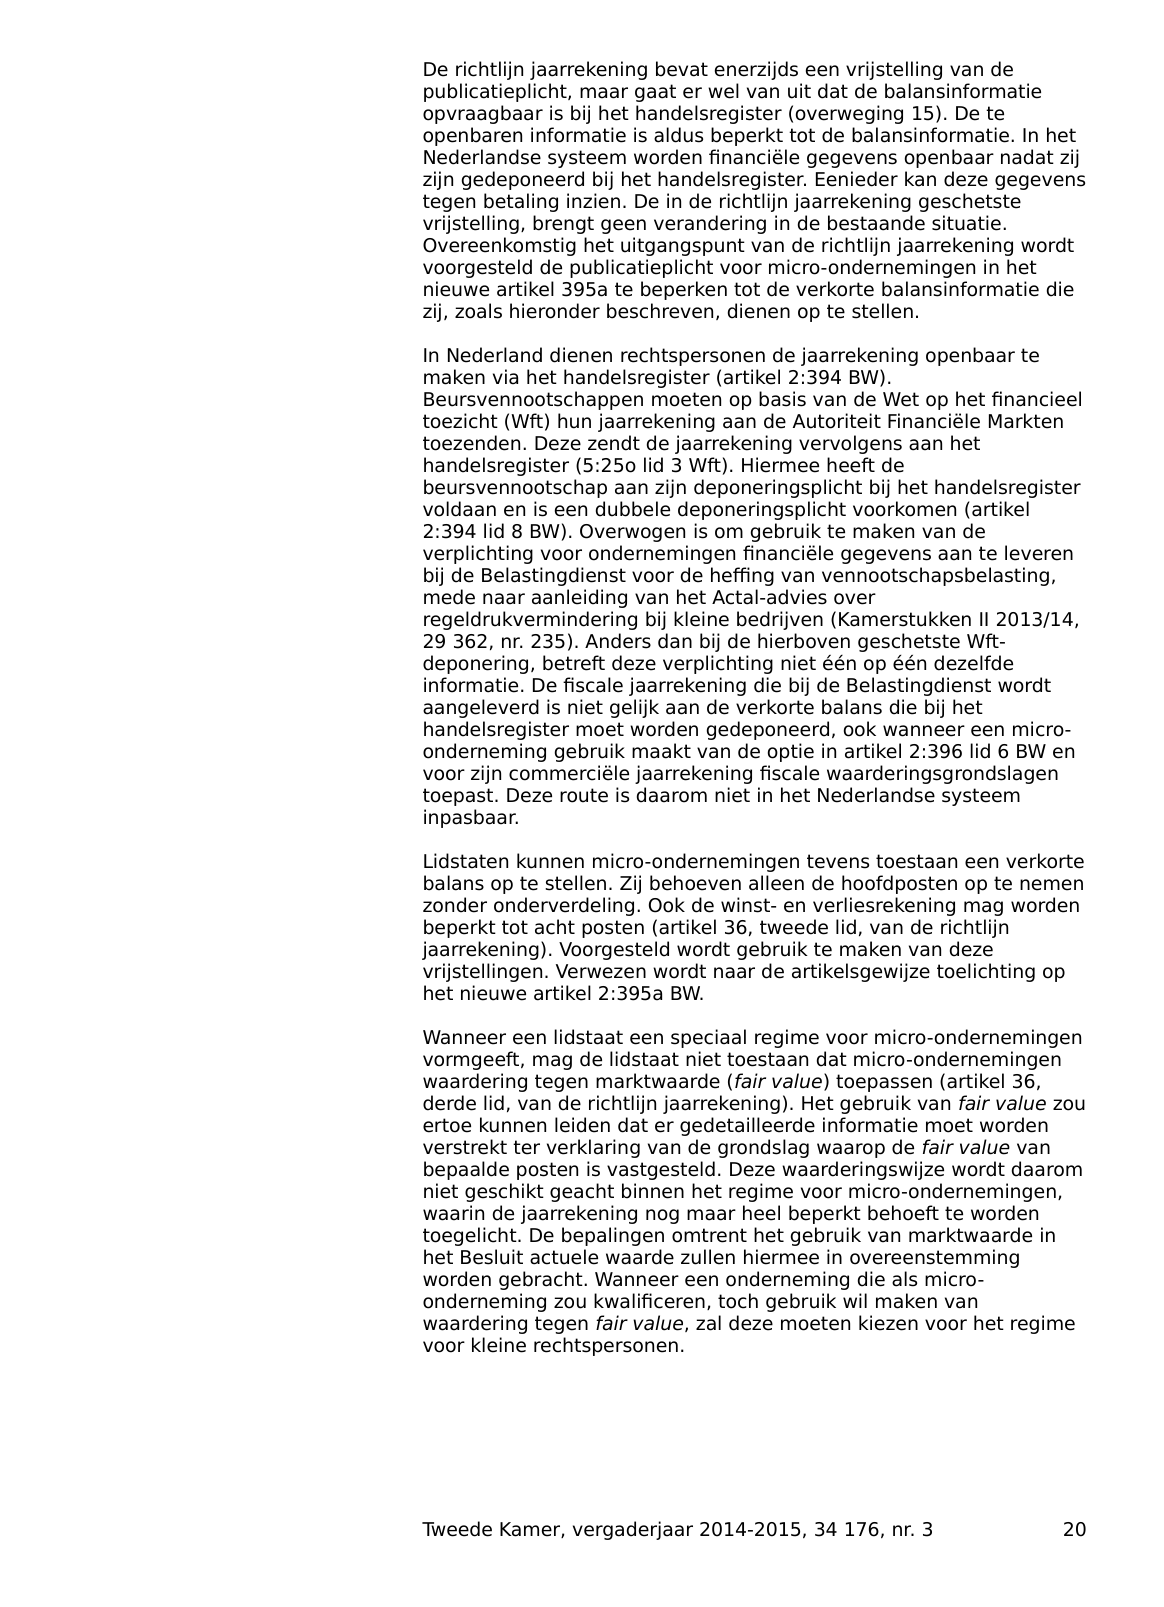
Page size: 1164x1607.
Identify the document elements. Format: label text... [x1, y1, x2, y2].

text De richtlijn jaarrekening bevat enerzijds een vrijstelling van de publicatieplicht, maar gaat er wel van uit dat de balansinformatie opvraagbaar is bij het handelsregister (overweging 15). De te openbaren informatie is aldus beperkt tot de balansinformatie. In het Nederlandse systeem worden financiële gegevens openbaar nadat zij zijn gedeponeerd bij het handelsregister. Eenieder kan deze gegevens tegen betaling inzien. De in de richtlijn jaarrekening geschetste vrijstelling, brengt geen verandering in de bestaande situatie. Overeenkomstig het uitgangspunt van de richtlijn jaarrekening wordt voorgesteld de publicatieplicht voor micro-ondernemingen in het nieuwe artikel 395a te beperken tot de verkorte balansinformatie die zij, zoals hieronder beschreven, dienen op te stellen. [422, 59, 1087, 323]
text In Nederland dienen rechtspersonen de jaarrekening openbaar te maken via het handelsregister (artikel 2:394 BW). Beursvennootschappen moeten op basis van de Wet op het financieel toezicht (Wft) hun jaarrekening aan de Autoriteit Financiële Markten toezenden. Deze zendt de jaarrekening vervolgens aan het handelsregister (5:25o lid 3 Wft). Hiermee heeft de beursvennootschap aan zijn deponeringsplicht bij het handelsregister voldaan en is een dubbele deponeringsplicht voorkomen (artikel 2:394 lid 8 BW). Overwogen is om gebruik te maken van de verplichting voor ondernemingen financiële gegevens aan te leveren bij de Belastingdienst voor de heffing van vennootschapsbelasting, mede naar aanleiding van het Actal-advies over regeldrukvermindering bij kleine bedrijven (Kamerstukken II 2013/14, 29 362, nr. 235). Anders dan bij de hierboven geschetste Wft-deponering, betreft deze verplichting niet één op één dezelfde informatie. De fiscale jaarrekening die bij de Belastingdienst wordt aangeleverd is niet gelijk aan de verkorte balans die bij het handelsregister moet worden gedeponeerd, ook wanneer een micro-onderneming gebruik maakt van de optie in artikel 2:396 lid 6 BW en voor zijn commerciële jaarrekening fiscale waarderingsgrondslagen toepast. Deze route is daarom niet in het Nederlandse systeem inpasbaar. [422, 345, 1087, 828]
text Lidstaten kunnen micro-ondernemingen tevens toestaan een verkorte balans op te stellen. Zij behoeven alleen de hoofdposten op te nemen zonder onderverdeling. Ook de winst- en verliesrekening mag worden beperkt tot acht posten (artikel 36, tweede lid, van de richtlijn jaarrekening). Voorgesteld wordt gebruik te maken van deze vrijstellingen. Verwezen wordt naar de artikelsgewijze toelichting op het nieuwe artikel 2:395a BW. [422, 851, 1087, 1004]
text Wanneer een lidstaat een speciaal regime voor micro-ondernemingen vormgeeft, mag de lidstaat niet toestaan dat micro-ondernemingen waardering tegen marktwaarde (fair value) toepassen (artikel 36, derde lid, van de richtlijn jaarrekening). Het gebruik van fair value zou ertoe kunnen leiden dat er gedetailleerde informatie moet worden verstrekt ter verklaring van de grondslag waarop de fair value van bepaalde posten is vastgesteld. Deze waarderingswijze wordt daarom niet geschikt geacht binnen het regime voor micro-ondernemingen, waarin de jaarrekening nog maar heel beperkt behoeft te worden toegelicht. De bepalingen omtrent het gebruik van marktwaarde in het Besluit actuele waarde zullen hiermee in overeenstemming worden gebracht. Wanneer een onderneming die als micro-onderneming zou kwalificeren, toch gebruik wil maken van waardering tegen fair value, zal deze moeten kiezen voor het regime voor kleine rechtspersonen. [422, 1027, 1087, 1356]
